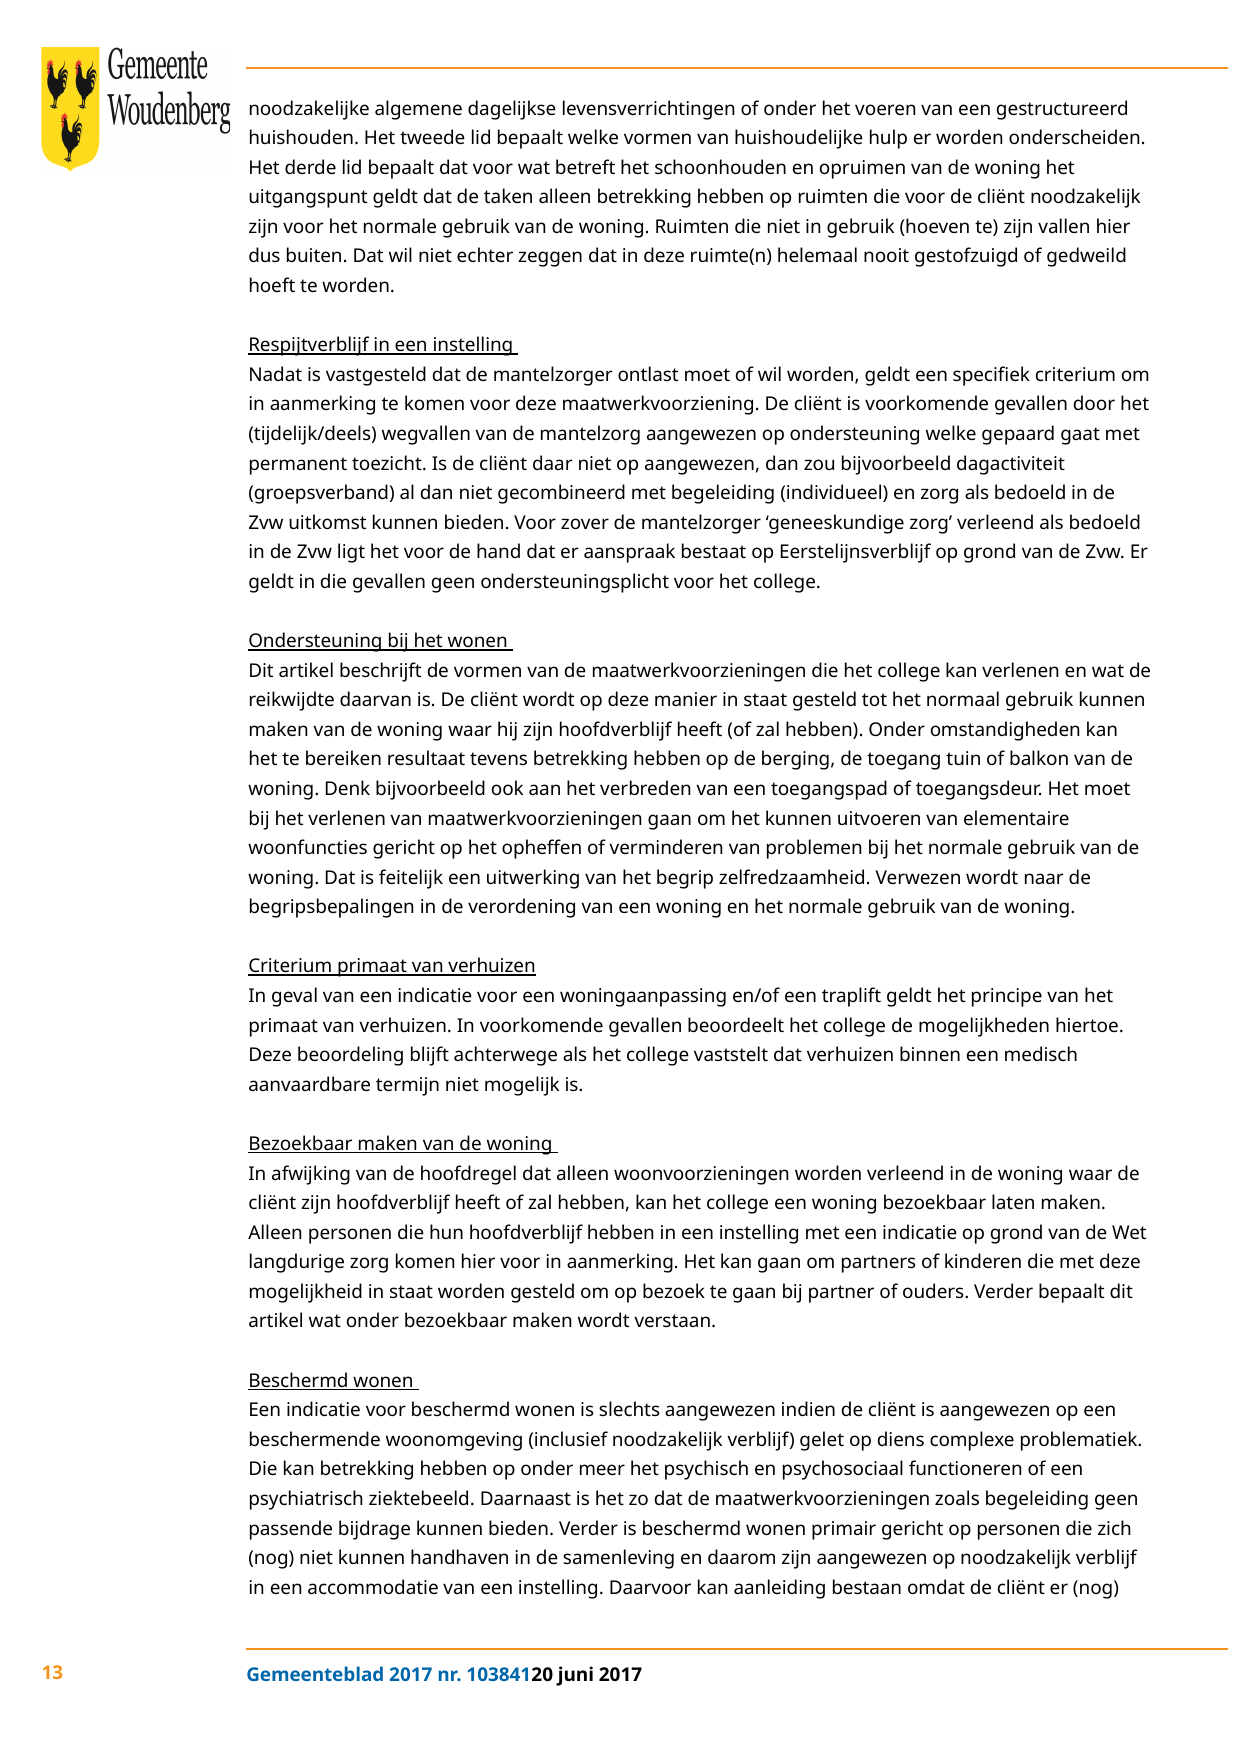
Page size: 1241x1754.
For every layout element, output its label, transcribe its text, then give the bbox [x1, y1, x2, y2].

text Een indicatie voor beschermd wonen is slechts aangewezen indien de cliënt is aangewezen op een beschermende woonomgeving (inclusief noodzakelijk verblijf) gelet op diens complexe problematiek. Die kan betrekking hebben op onder meer het psychisch en psychosociaal functioneren of een psychiatrisch ziektebeeld. Daarnaast is het zo dat de maatwerkvoorzieningen zoals begeleiding geen passende bijdrage kunnen bieden. Verder is beschermd wonen primair gericht op personen die zich (nog) niet kunnen handhaven in de samenleving en daarom zijn aangewezen op noodzakelijk verblijf in een accommodatie van een instelling. Daarvoor kan aanleiding bestaan omdat de cliënt er (nog) [248, 1396, 1152, 1600]
text Dit artikel beschrijft de vormen van de maatwerkvoorzieningen die het college kan verlenen en wat de reikwijdte daarvan is. De cliënt wordt op deze manier in staat gesteld tot het normaal gebruik kunnen maken van de woning waar hij zijn hoofdverblijf heeft (of zal hebben). Onder omstandigheden kan het te bereiken resultaat tevens betrekking hebben op de berging, de toegang tuin of balkon van de woning. Denk bijvoorbeeld ook aan het verbreden van een toegangspad of toegangsdeur. Het moet bij het verlenen van maatwerkvoorzieningen gaan om het kunnen uitvoeren van elementaire woonfuncties gericht op het opheffen of verminderen van problemen bij het normale gebruik van de woning. Dat is feitelijk een uitwerking van het begrip zelfredzaamheid. Verwezen wordt naar de begripsbepalingen in de verordening van een woning en het normale gebruik van de woning. [248, 657, 1152, 919]
picture [41, 47, 231, 172]
text In geval van een indicatie voor een woningaanpassing en/of een traplift geldt het principe van het primaat van verhuizen. In voorkomende gevallen beoordeelt het college de mogelijkheden hiertoe. Deze beoordeling blijft achterwege als het college vaststelt dat verhuizen binnen een medisch aanvaardbare termijn niet mogelijk is. [248, 982, 1152, 1097]
text Nadat is vastgesteld dat de mantelzorger ontlast moet of wil worden, geldt een specifiek criterium om in aanmerking te komen voor deze maatwerkvoorziening. De cliënt is voorkomende gevallen door het (tijdelijk/deels) wegvallen van de mantelzorg aangewezen op ondersteuning welke gepaard gaat met permanent toezicht. Is de cliënt daar niet op aangewezen, dan zou bijvoorbeeld dagactiviteit (groepsverband) al dan niet gecombineerd met begeleiding (individueel) en zorg als bedoeld in de Zvw uitkomst kunnen bieden. Voor zover de mantelzorger ‘geneeskundige zorg’ verleend als bedoeld in de Zvw ligt het voor de hand dat er aanspraak bestaat op Eerstelijnsverblijf op grond van de Zvw. Er geldt in die gevallen geen ondersteuningsplicht voor het college. [248, 361, 1152, 594]
text Respijtverblijf in een instelling [248, 331, 1152, 357]
text Bezoekbaar maken van de woning [248, 1130, 1152, 1156]
text Beschermd wonen [248, 1367, 1152, 1393]
text In afwijking van de hoofdregel dat alleen woonvoorzieningen worden verleend in de woning waar de cliënt zijn hoofdverblijf heeft of zal hebben, kan het college een woning bezoekbaar laten maken. Alleen personen die hun hoofdverblijf hebben in een instelling met een indicatie op grond van de Wet langdurige zorg komen hier voor in aanmerking. Het kan gaan om partners of kinderen die met deze mogelijkheid in staat worden gesteld om op bezoek te gaan bij partner of ouders. Verder bepaalt dit artikel wat onder bezoekbaar maken wordt verstaan. [248, 1160, 1152, 1333]
text Criterium primaat van verhuizen [248, 953, 1152, 978]
text noodzakelijke algemene dagelijkse levensverrichtingen of onder het voeren van een gestructureerd huishouden. Het tweede lid bepaalt welke vormen van huishoudelijke hulp er worden onderscheiden. Het derde lid bepaalt dat voor wat betreft het schoonhouden en opruimen van de woning het uitgangspunt geldt dat de taken alleen betrekking hebben op ruimten die voor de cliënt noodzakelijk zijn voor het normale gebruik van de woning. Ruimten die niet in gebruik (hoeven te) zijn vallen hier dus buiten. Dat wil niet echter zeggen dat in deze ruimte(n) helemaal nooit gestofzuigd of gedweild hoeft te worden. [248, 95, 1152, 298]
text Ondersteuning bij het wonen [248, 627, 1152, 653]
